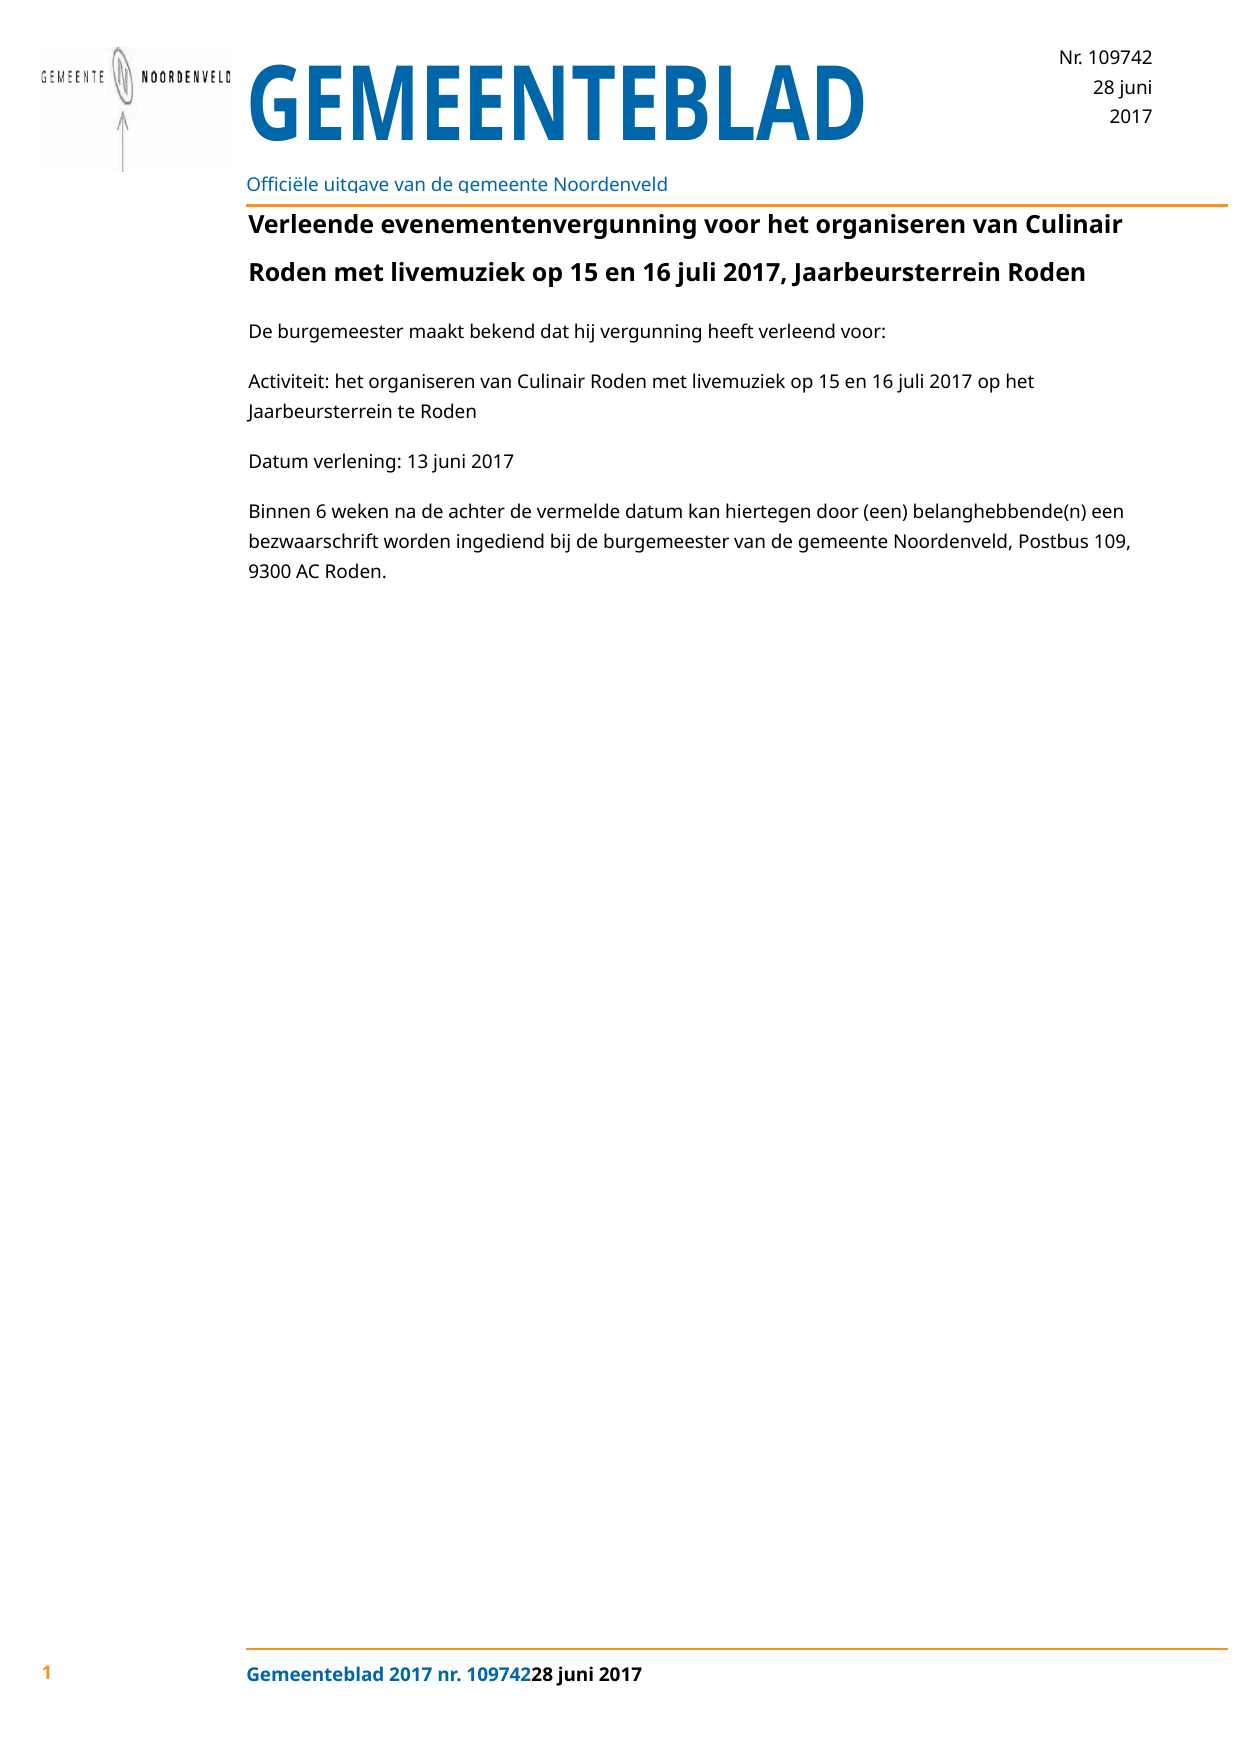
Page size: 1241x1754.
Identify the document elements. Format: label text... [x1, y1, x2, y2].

text Binnen 6 weken na de achter de vermelde datum kan hiertegen door (een) belanghebbende(n) een bezwaarschrift worden ingediend bij de burgemeester van de gemeente Noordenveld, Postbus 109, 9300 AC Roden. [248, 499, 1152, 584]
text Activiteit: het organiseren van Culinair Roden met livemuziek op 15 en 16 juli 2017 op het Jaarbeursterrein te Roden [248, 368, 1152, 424]
text Datum verlening: 13 juni 2017 [248, 448, 1152, 474]
text De burgemeester maakt bekend dat hij vergunning heeft verleend voor: [248, 318, 1152, 344]
picture [41, 47, 231, 172]
text Verleende evenementenvergunning voor het organiseren van Culinair Roden met livemuziek op 15 en 16 juli 2017, Jaarbeursterrein Roden [248, 207, 1152, 288]
